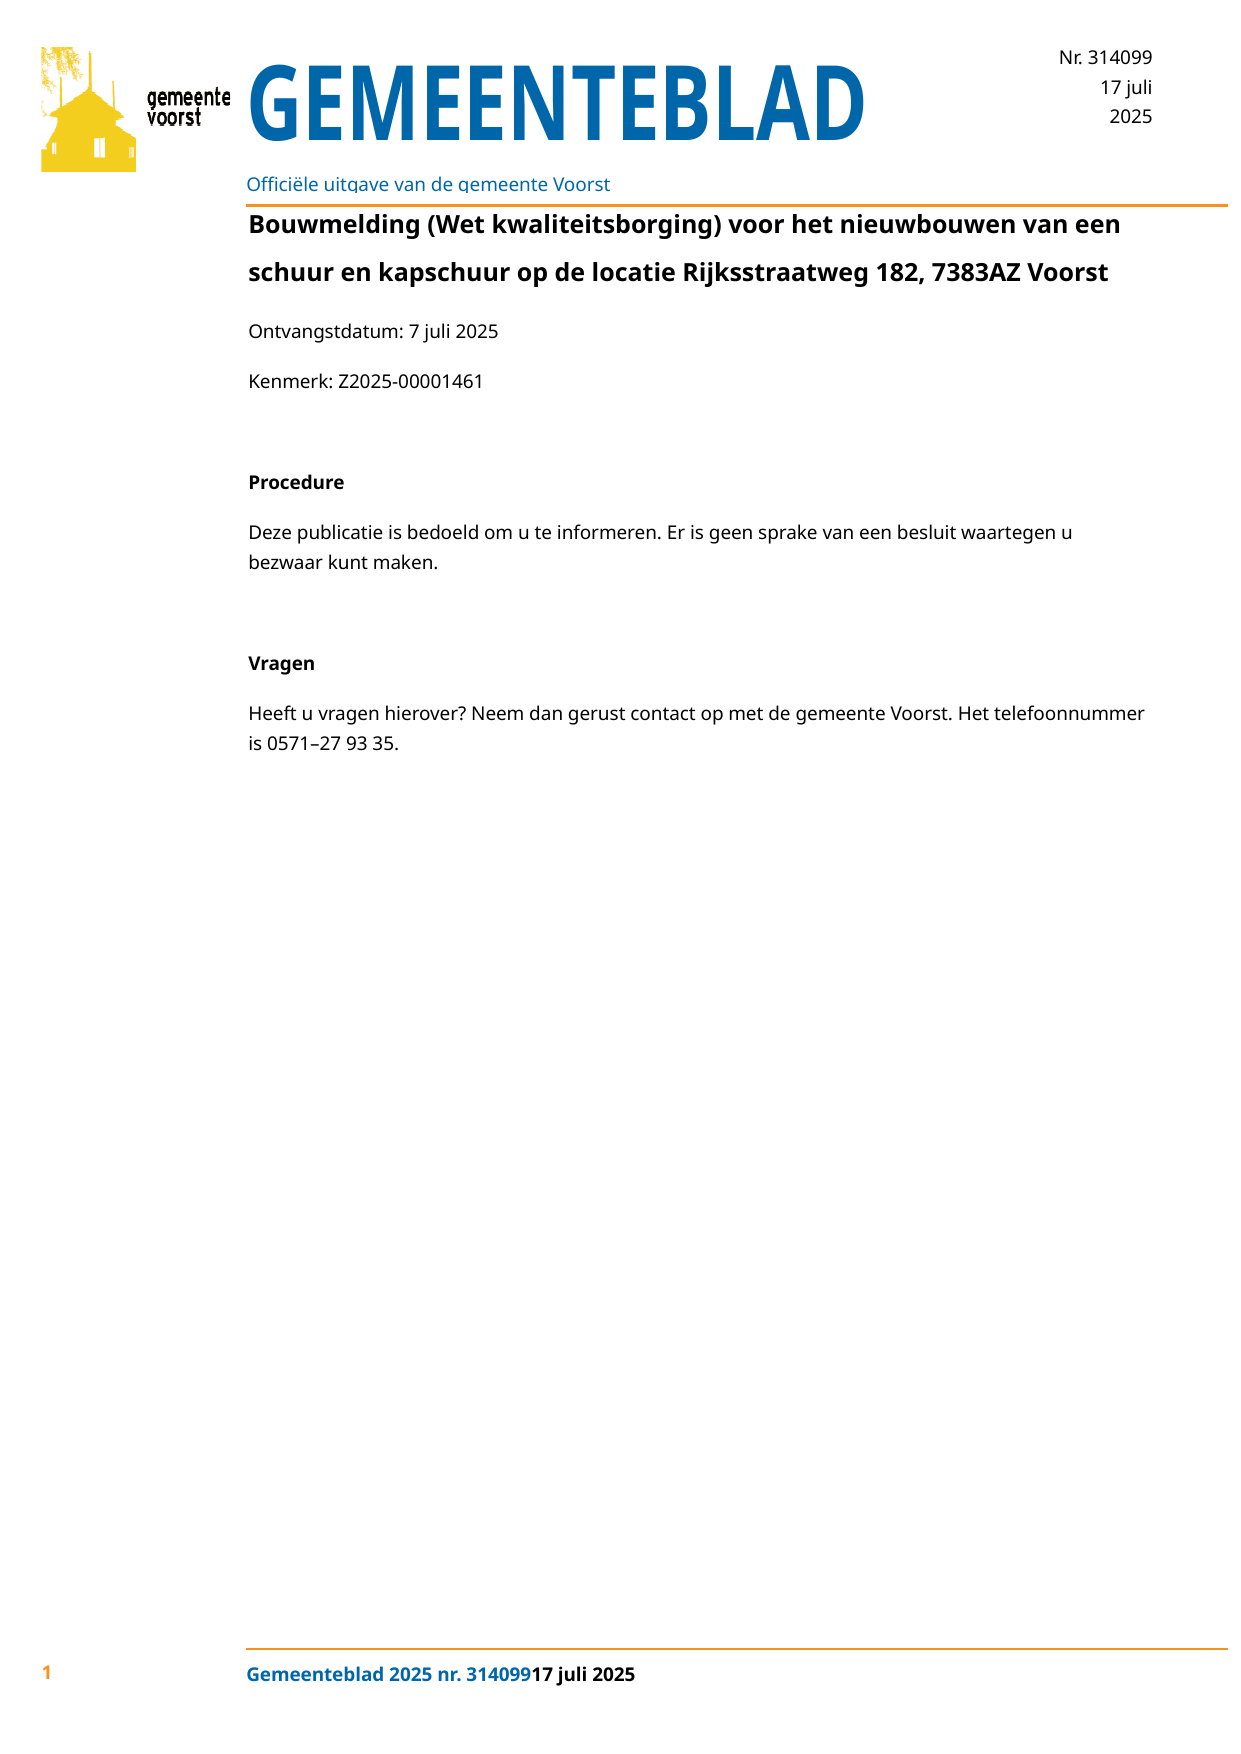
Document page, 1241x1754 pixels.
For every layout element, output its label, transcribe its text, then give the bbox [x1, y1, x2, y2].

text Bouwmelding (Wet kwaliteitsborging) voor het nieuwbouwen van een schuur en kapschuur op de locatie Rijksstraatweg 182, 7383AZ Voorst [248, 207, 1152, 288]
text Vragen [248, 650, 1152, 676]
text Deze publicatie is bedoeld om u te informeren. Er is geen sprake van een besluit waartegen u bezwaar kunt maken. [248, 519, 1152, 575]
picture [41, 47, 231, 172]
text Kenmerk: Z2025-00001461 [248, 368, 1152, 394]
text Heeft u vragen hierover? Neem dan gerust contact op met de gemeente Voorst. Het telefoonnummer is 0571–27 93 35. [248, 700, 1152, 756]
text Ontvangstdatum: 7 juli 2025 [248, 318, 1152, 344]
text Procedure [248, 469, 1152, 495]
